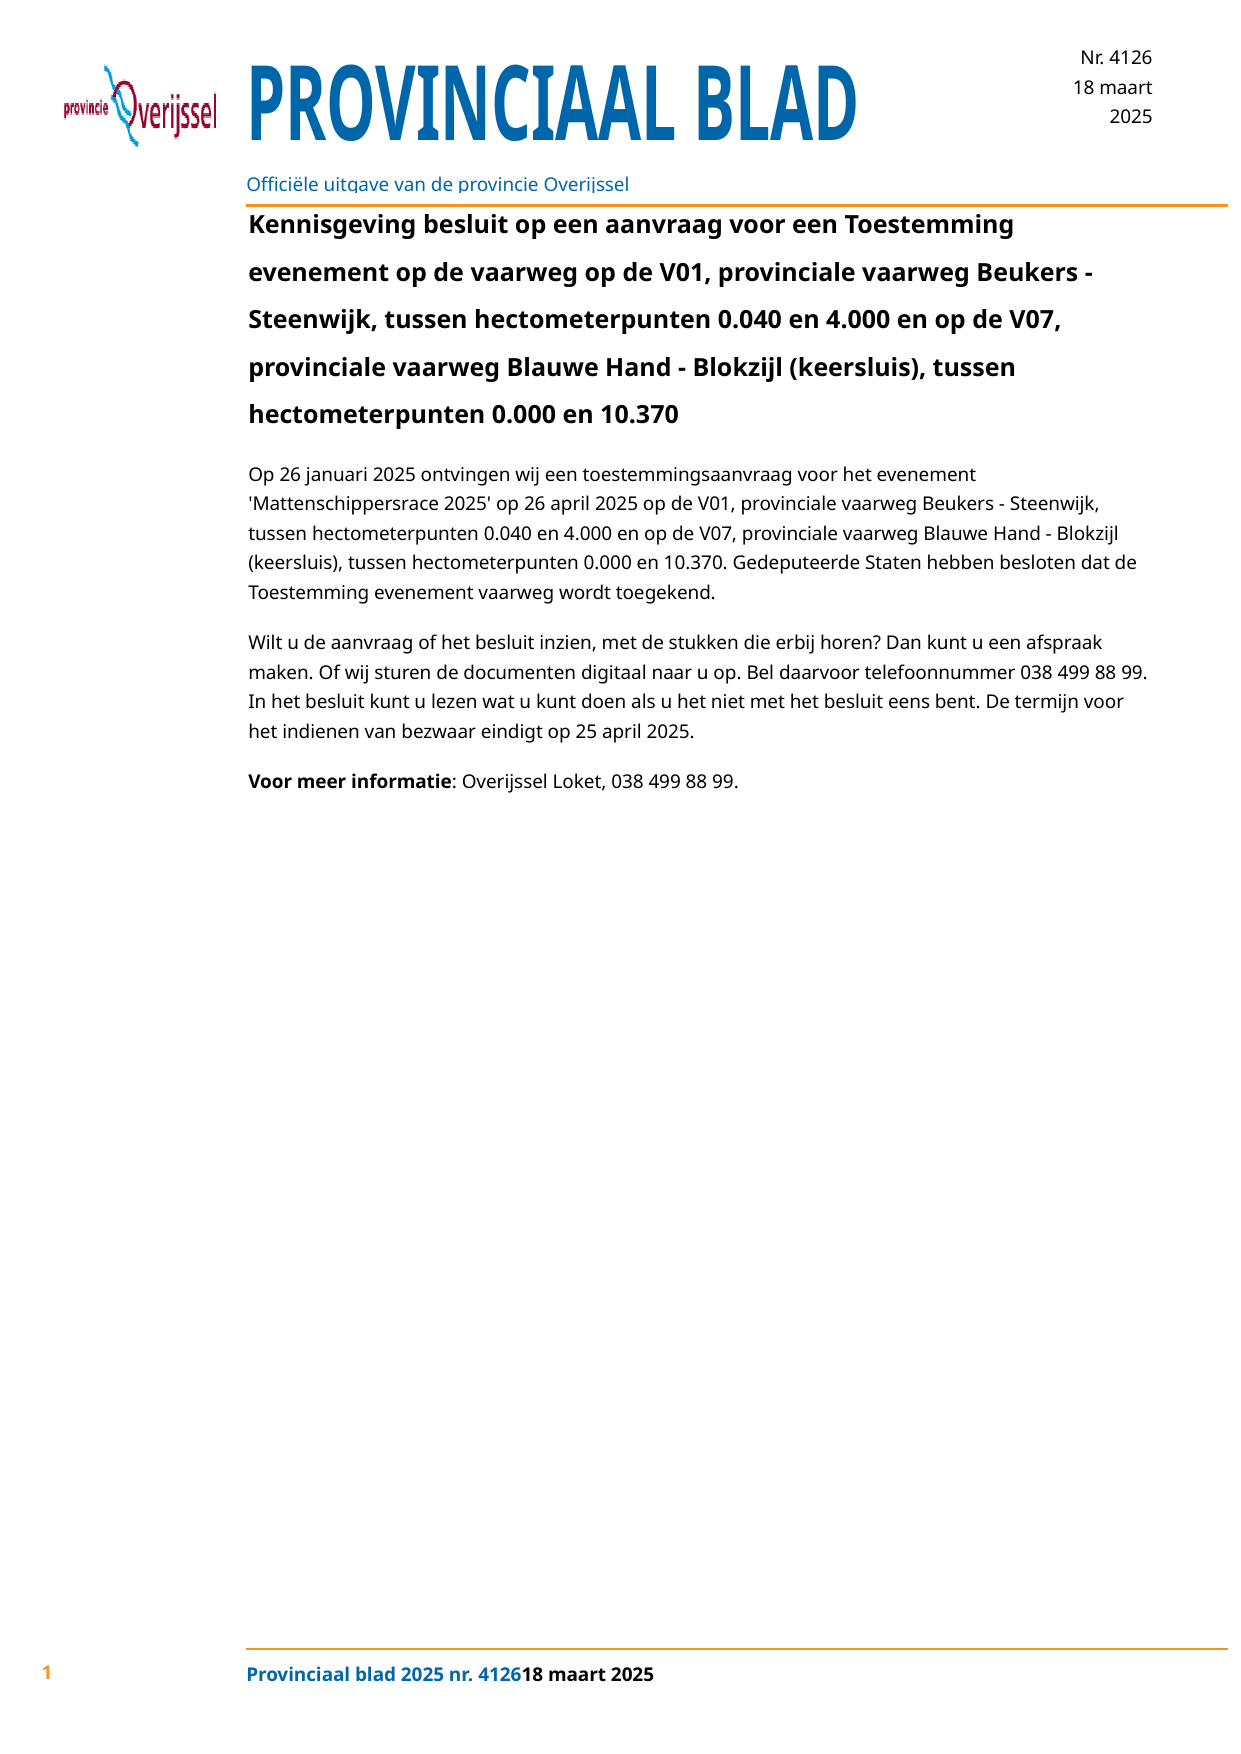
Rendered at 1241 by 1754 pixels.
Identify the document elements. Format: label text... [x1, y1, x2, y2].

text Kennisgeving besluit op een aanvraag voor een Toestemming evenement op de vaarweg op de V01, provinciale vaarweg Beukers - Steenwijk, tussen hectometerpunten 0.040 en 4.000 en op de V07, provinciale vaarweg Blauwe Hand - Blokzijl (keersluis), tussen hectometerpunten 0.000 en 10.370 [248, 207, 1152, 431]
text Op 26 januari 2025 ontvingen wij een toestemmingsaanvraag voor het evenement 'Mattenschippersrace 2025' op 26 april 2025 op de V01, provinciale vaarweg Beukers - Steenwijk, tussen hectometerpunten 0.040 en 4.000 en op de V07, provinciale vaarweg Blauwe Hand - Blokzijl (keersluis), tussen hectometerpunten 0.000 en 10.370. Gedeputeerde Staten hebben besloten dat de Toestemming evenement vaarweg wordt toegekend. [248, 461, 1152, 605]
text Voor meer informatie: Overijssel Loket, 038 499 88 99. [248, 769, 1152, 794]
text Wilt u de aanvraag of het besluit inzien, met de stukken die erbij horen? Dan kunt u een afspraak maken. Of wij sturen de documenten digitaal naar u op. Bel daarvoor telefoonnummer 038 499 88 99. In het besluit kunt u lezen wat u kunt doen als u het niet met het besluit eens bent. De termijn voor het indienen van bezwaar eindigt op 25 april 2025. [248, 629, 1152, 744]
picture [41, 47, 231, 172]
